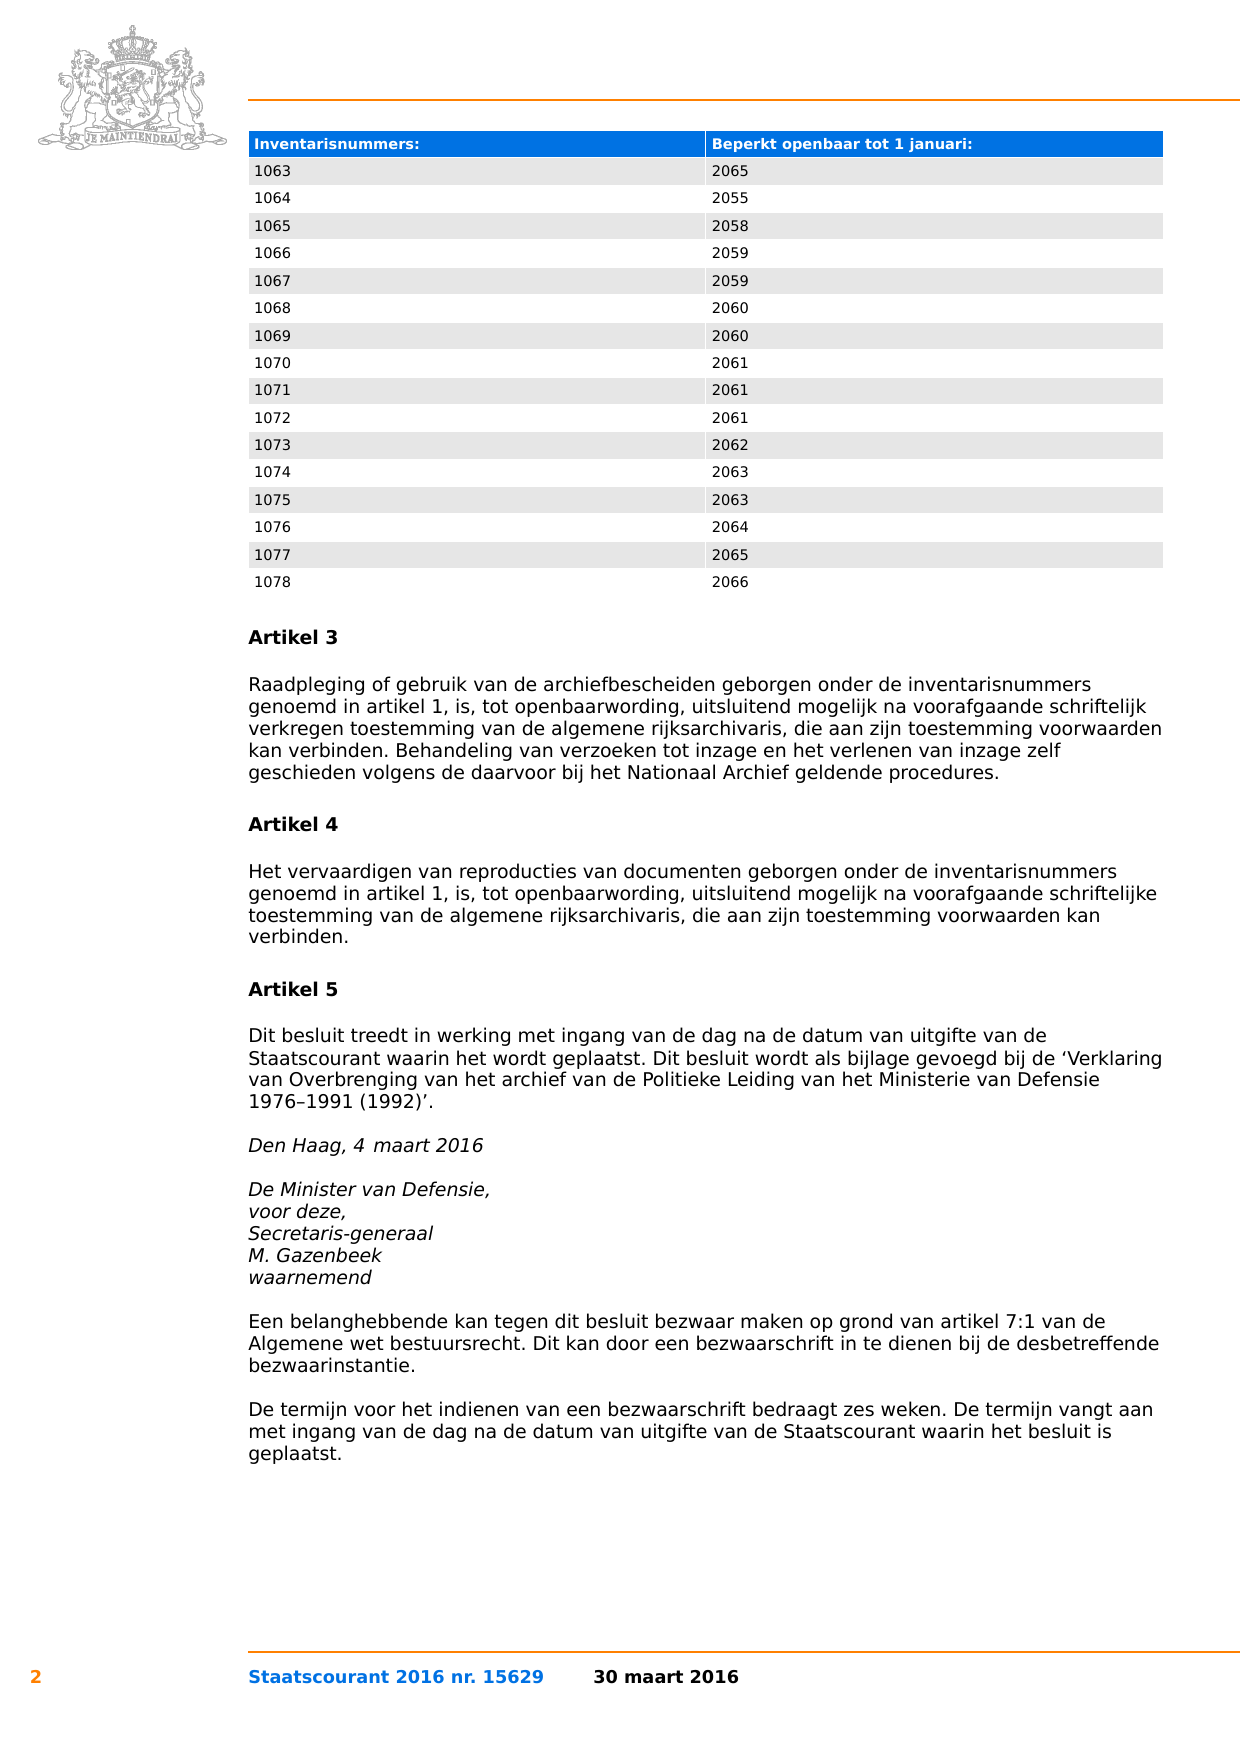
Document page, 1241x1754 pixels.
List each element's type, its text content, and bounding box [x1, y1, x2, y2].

table_cell 2061 [706, 350, 1163, 376]
table_cell 2061 [706, 378, 1163, 404]
picture [38, 25, 227, 150]
text Raadpleging of gebruik van de archiefbescheiden geborgen onder de inventarisnummers genoemd in artikel 1, is, tot openbaarwording, uitsluitend mogelijk na voorafgaande schriftelijk verkregen toestemming van de algemene rijksarchivaris, die aan zijn toestemming voorwaarden kan verbinden. Behandeling van verzoeken tot inzage en het verlenen van inzage zelf geschieden volgens de daarvoor bij het Nationaal Archief geldende procedures. [248, 674, 1163, 783]
table_cell 1068 [249, 295, 705, 322]
table_cell 2063 [706, 487, 1163, 513]
text De termijn voor het indienen van een bezwaarschrift bedraagt zes weken. De termijn vangt aan met ingang van de dag na de datum van uitgifte van de Staatscourant waarin het besluit is geplaatst. [248, 1399, 1163, 1464]
table_cell 1063 [249, 158, 705, 185]
table_header Inventarisnummers: [249, 131, 705, 157]
table_cell 1076 [249, 515, 705, 541]
text Dit besluit treedt in werking met ingang van de dag na de datum van uitgifte van de Staatscourant waarin het wordt geplaatst. Dit besluit wordt als bijlage gevoegd bij de ‘Verklaring van Overbrenging van het archief van de Politieke Leiding van het Ministerie van Defensie 1976–1991 (1992)’. [248, 1025, 1163, 1113]
table_cell 1066 [249, 241, 705, 267]
table_cell 1074 [249, 460, 705, 486]
table_cell 1075 [249, 487, 705, 513]
subtitle Artikel 5 [248, 978, 1163, 1000]
table_cell 1072 [249, 405, 705, 431]
table_cell 1070 [249, 350, 705, 376]
table_cell 2055 [706, 186, 1163, 212]
text De Minister van Defensie, voor deze, Secretaris-generaal M. Gazenbeek waarnemend [248, 1179, 1163, 1289]
table_cell 2060 [706, 323, 1163, 349]
table_cell 2060 [706, 295, 1163, 322]
table_cell 1078 [249, 569, 705, 596]
table_cell 2065 [706, 542, 1163, 568]
table_cell 2058 [706, 213, 1163, 239]
text Den Haag, 4 maart 2016 [248, 1135, 1163, 1157]
table_cell 1071 [249, 378, 705, 404]
table_cell 2066 [706, 569, 1163, 596]
table_cell 2062 [706, 432, 1163, 459]
subtitle Artikel 4 [248, 813, 1163, 836]
table_header Beperkt openbaar tot 1 januari: [706, 131, 1163, 157]
table_cell 2059 [706, 241, 1163, 267]
table_cell 2065 [706, 158, 1163, 185]
text Een belanghebbende kan tegen dit besluit bezwaar maken op grond van artikel 7:1 van de Algemene wet bestuursrecht. Dit kan door een bezwaarschrift in te dienen bij de desbetreffende bezwaarinstantie. [248, 1311, 1163, 1377]
table_cell 1069 [249, 323, 705, 349]
table_cell 2059 [706, 268, 1163, 294]
table_cell 2064 [706, 515, 1163, 541]
table_cell 1065 [249, 213, 705, 239]
subtitle Artikel 3 [248, 627, 1163, 649]
text Het vervaardigen van reproducties van documenten geborgen onder de inventarisnummers genoemd in artikel 1, is, tot openbaarwording, uitsluitend mogelijk na voorafgaande schriftelijke toestemming van de algemene rijksarchivaris, die aan zijn toestemming voorwaarden kan verbinden. [248, 861, 1163, 948]
table_cell 1067 [249, 268, 705, 294]
table_cell 1077 [249, 542, 705, 568]
table_cell 1064 [249, 186, 705, 212]
table_cell 2061 [706, 405, 1163, 431]
table_cell 1073 [249, 432, 705, 459]
table_cell 2063 [706, 460, 1163, 486]
